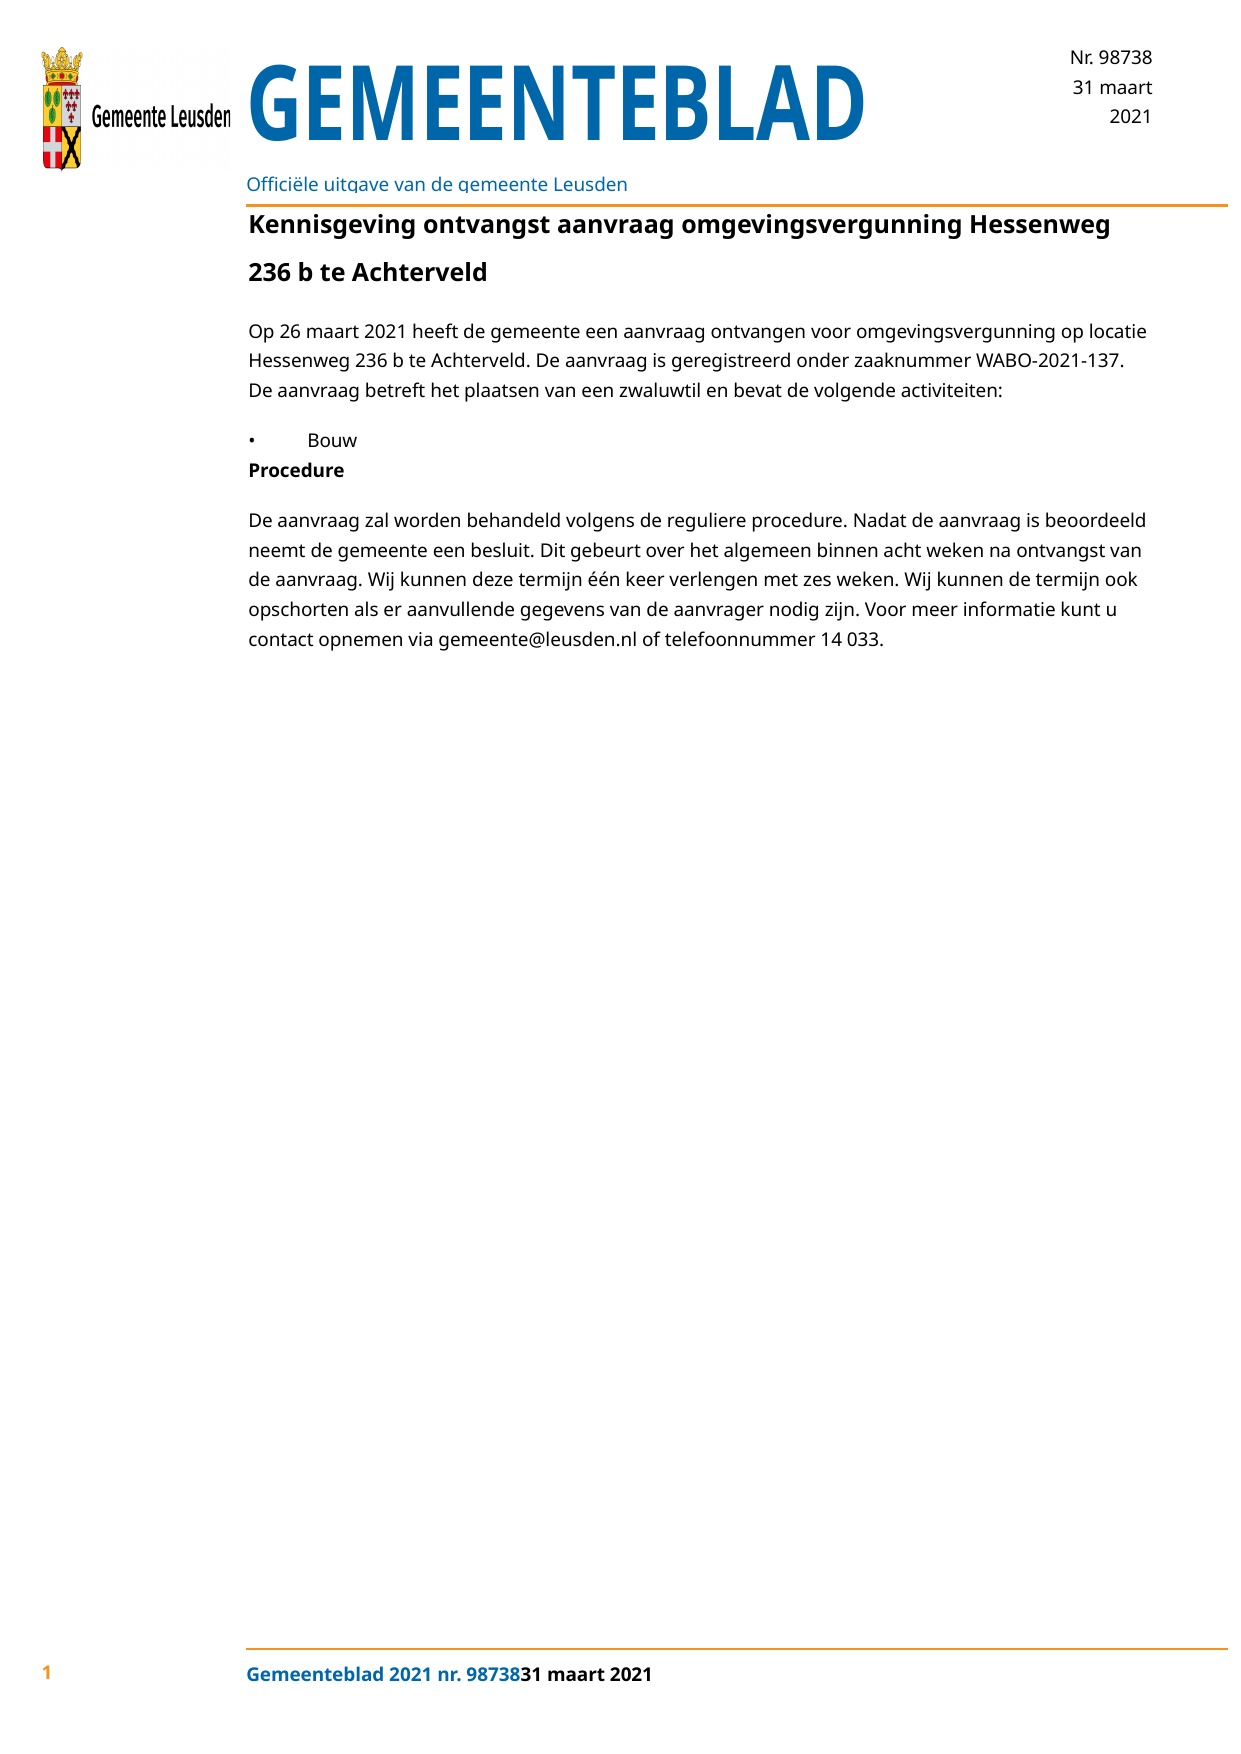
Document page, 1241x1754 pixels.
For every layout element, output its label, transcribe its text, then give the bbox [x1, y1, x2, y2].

picture [41, 47, 231, 172]
text Kennisgeving ontvangst aanvraag omgevingsvergunning Hessenweg 236 b te Achterveld [248, 207, 1152, 288]
text Procedure [248, 457, 1152, 483]
text De aanvraag zal worden behandeld volgens de reguliere procedure. Nadat de aanvraag is beoordeeld neemt de gemeente een besluit. Dit gebeurt over het algemeen binnen acht weken na ontvangst van de aanvraag. Wij kunnen deze termijn één keer verlengen met zes weken. Wij kunnen de termijn ook opschorten als er aanvullende gegevens van de aanvrager nodig zijn. Voor meer informatie kunt u contact opnemen via gemeente@leusden.nl of telefoonnummer 14 033. [248, 507, 1152, 652]
text Op 26 maart 2021 heeft de gemeente een aanvraag ontvangen voor omgevingsvergunning op locatie Hessenweg 236 b te Achterveld. De aanvraag is geregistreerd onder zaaknummer WABO-2021-137. De aanvraag betreft het plaatsen van een zwaluwtil en bevat de volgende activiteiten: [248, 318, 1152, 403]
list Bouw [248, 427, 1152, 453]
